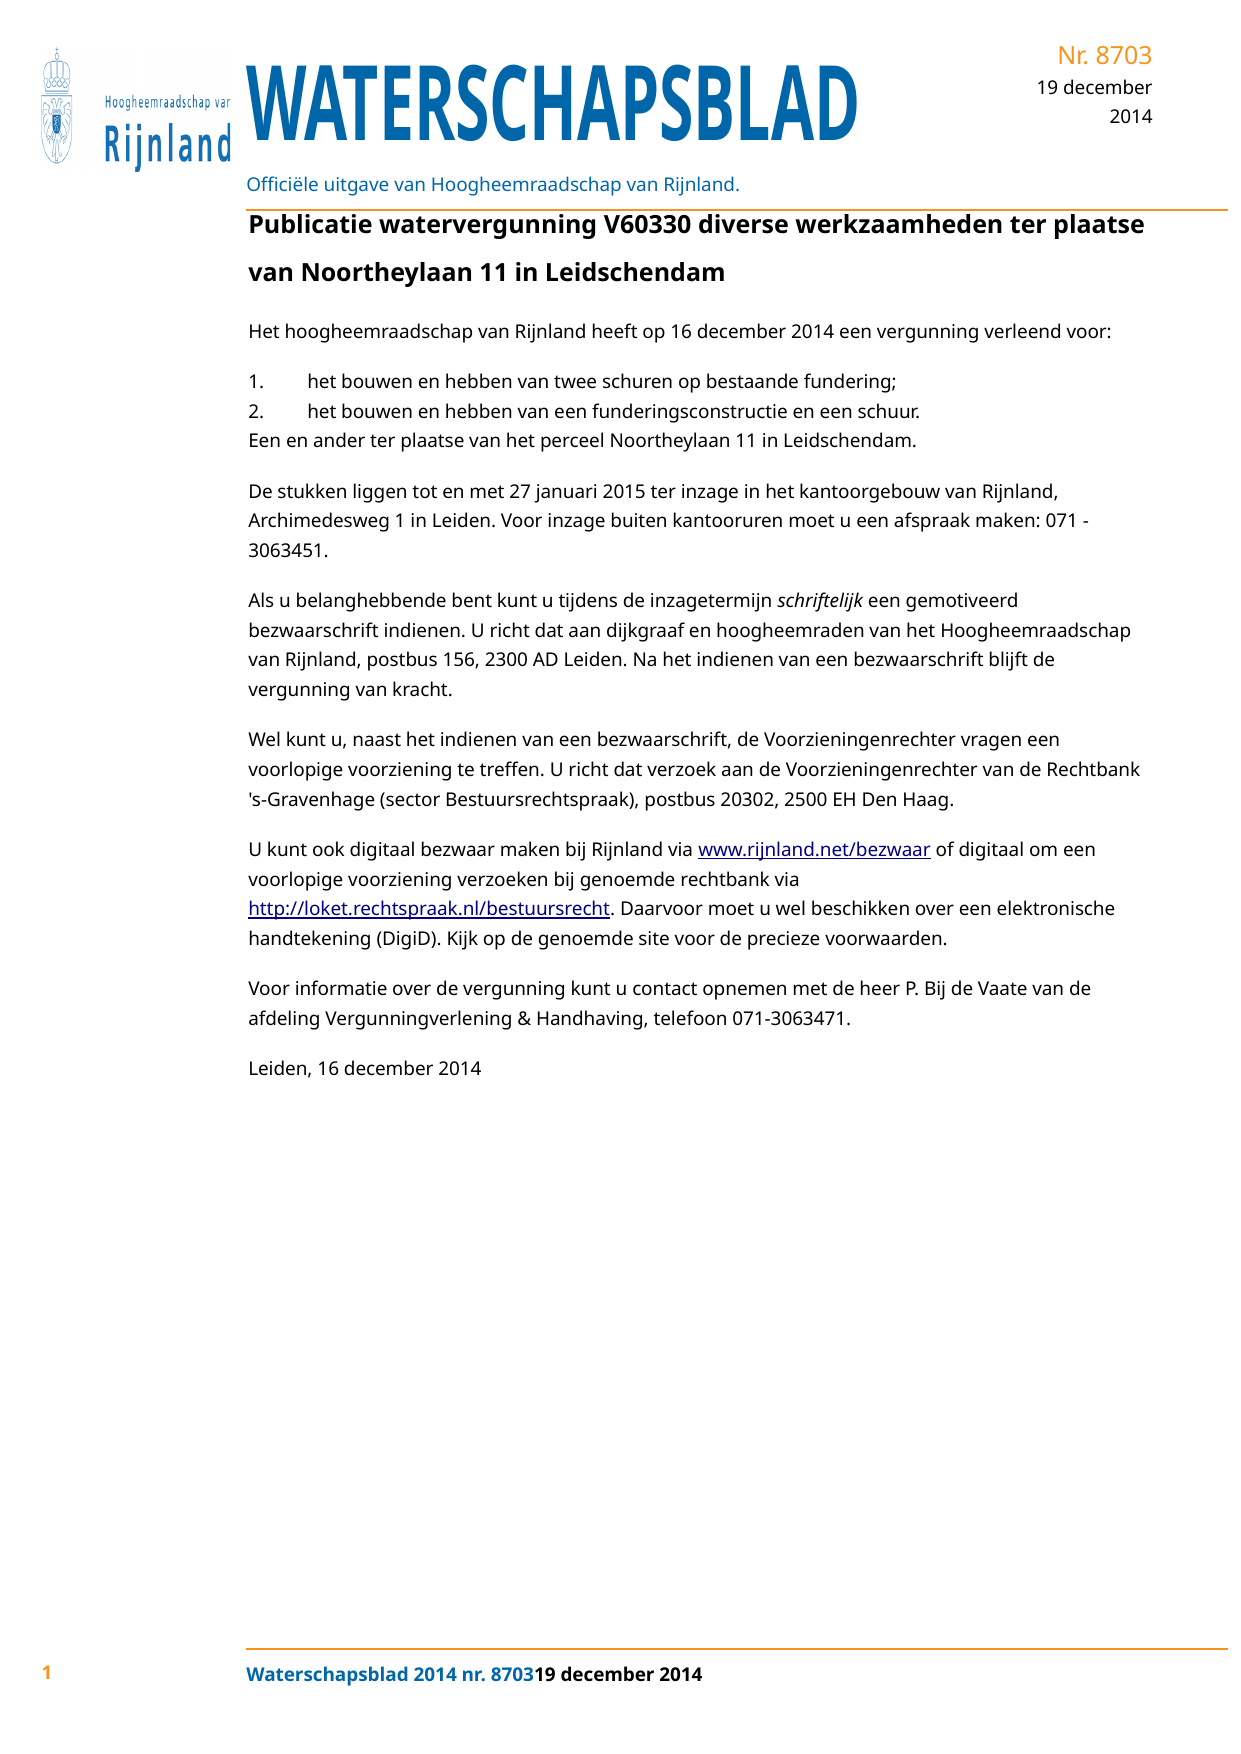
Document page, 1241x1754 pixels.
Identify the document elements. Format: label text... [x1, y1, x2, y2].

text Een en ander ter plaatse van het perceel Noortheylaan 11 in Leidschendam. [248, 427, 1152, 453]
list het bouwen en hebben van een funderingsconstructie en een schuur. [248, 398, 1152, 424]
picture [41, 47, 231, 172]
text U kunt ook digitaal bezwaar maken bij Rijnland via www.rijnland.net/bezwaar of digitaal om een voorlopige voorziening verzoeken bij genoemde rechtbank via http://loket.rechtspraak.nl/bestuursrecht. Daarvoor moet u wel beschikken over een elektronische handtekening (DigiD). Kijk op de genoemde site voor de precieze voorwaarden. [248, 836, 1152, 951]
text Het hoogheemraadschap van Rijnland heeft op 16 december 2014 een vergunning verleend voor: [248, 318, 1152, 344]
text De stukken liggen tot en met 27 januari 2015 ter inzage in het kantoorgebouw van Rijnland, Archimedesweg 1 in Leiden. Voor inzage buiten kantooruren moet u een afspraak maken: 071 - 3063451. [248, 478, 1152, 563]
text Wel kunt u, naast het indienen van een bezwaarschrift, de Voorzieningenrechter vragen een voorlopige voorziening te treffen. U richt dat verzoek aan de Voorzieningenrechter van de Rechtbank 's-Gravenhage (sector Bestuursrechtspraak), postbus 20302, 2500 EH Den Haag. [248, 727, 1152, 812]
text Leiden, 16 december 2014 [248, 1055, 1152, 1081]
list het bouwen en hebben van twee schuren op bestaande fundering; [248, 368, 1152, 394]
text Voor informatie over de vergunning kunt u contact opnemen met de heer P. Bij de Vaate van de afdeling Vergunningverlening & Handhaving, telefoon 071-3063471. [248, 975, 1152, 1031]
text Als u belanghebbende bent kunt u tijdens de inzagetermijn schriftelijk een gemotiveerd bezwaarschrift indienen. U richt dat aan dijkgraaf en hoogheemraden van het Hoogheemraadschap van Rijnland, postbus 156, 2300 AD Leiden. Na het indienen van een bezwaarschrift blijft de vergunning van kracht. [248, 587, 1152, 702]
text Publicatie watervergunning V60330 diverse werkzaamheden ter plaatse van Noortheylaan 11 in Leidschendam [248, 211, 1152, 288]
